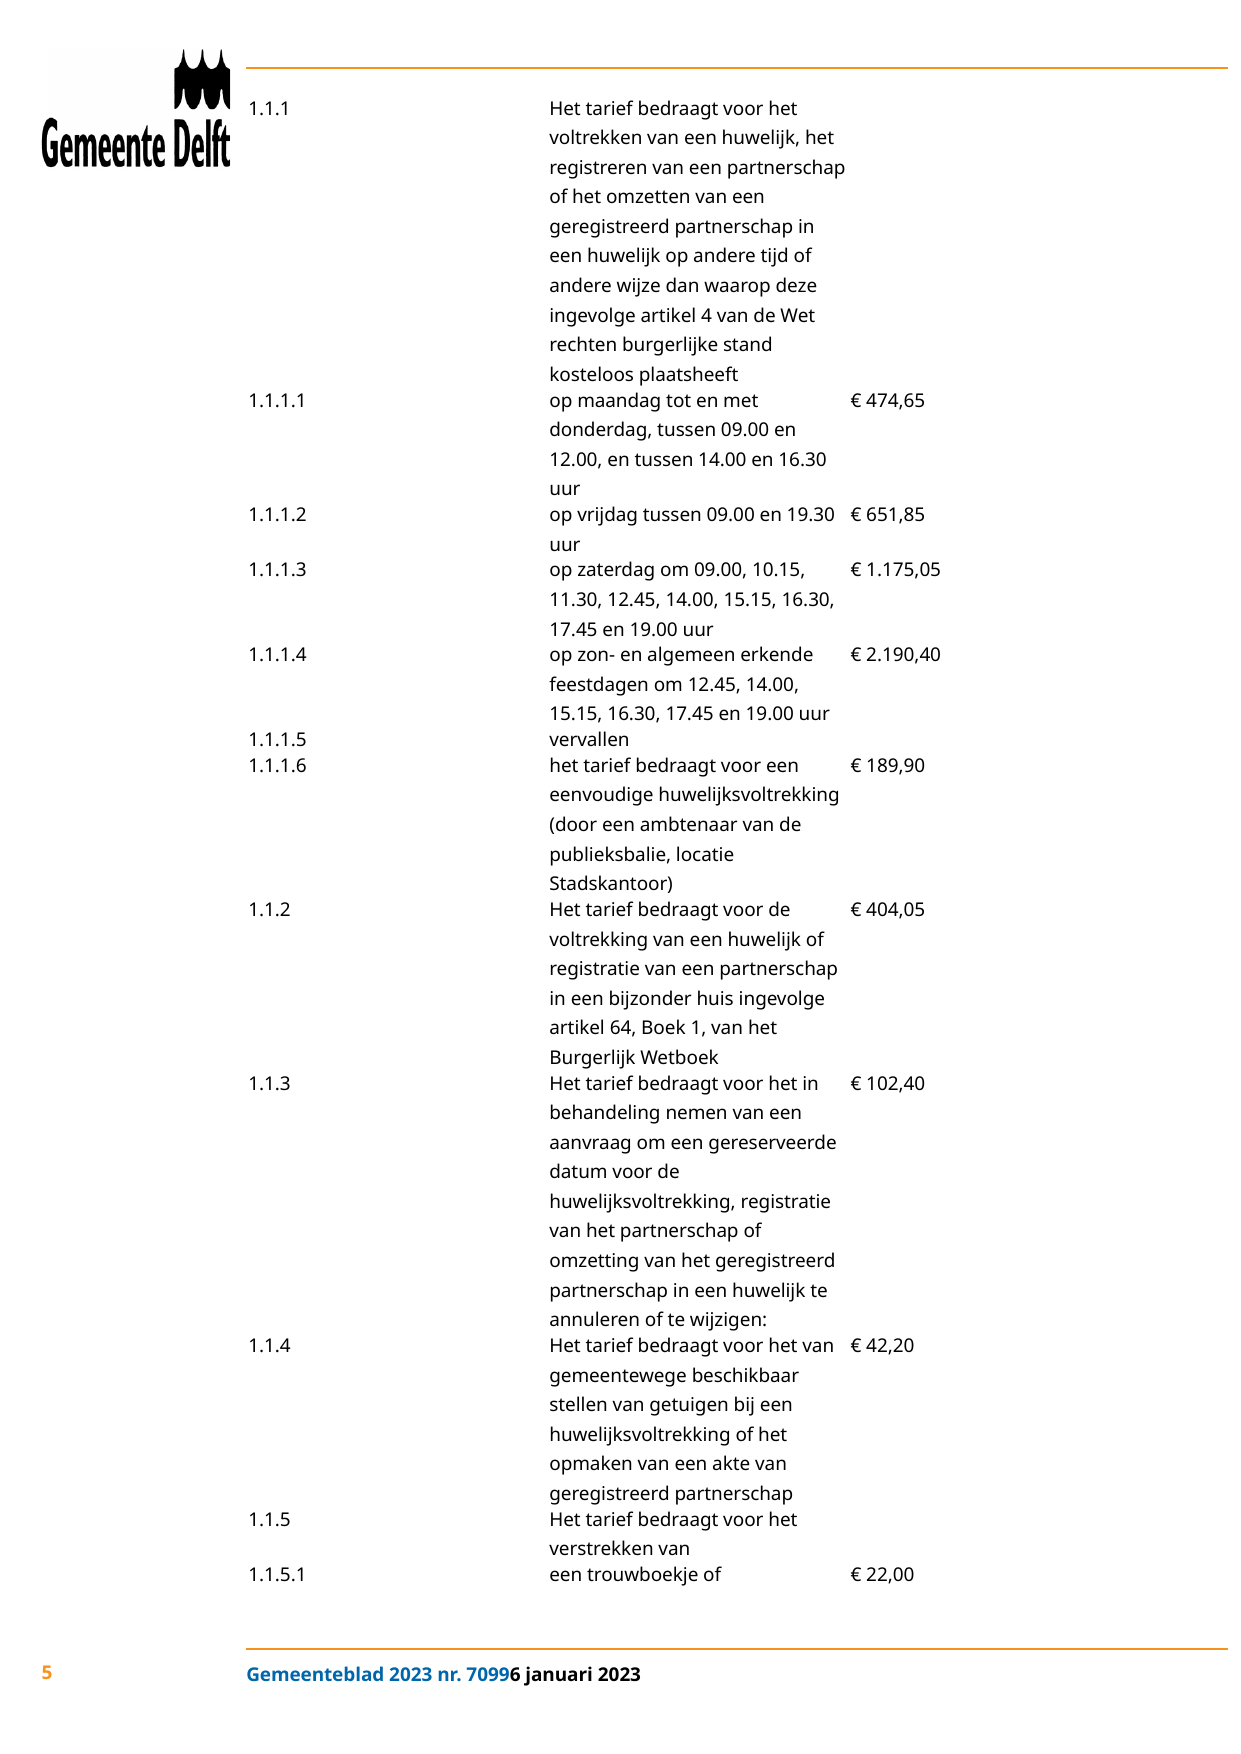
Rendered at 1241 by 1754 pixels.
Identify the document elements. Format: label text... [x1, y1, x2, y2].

table_cell 1.1.4 [248, 1332, 549, 1506]
table_cell [850, 1506, 1152, 1561]
table_cell het tarief bedraagt voor een eenvoudige huwelijksvoltrekking (door een ambtenaar van de publieksbalie, locatie Stadskantoor) [549, 752, 850, 896]
table_cell 1.1.1.4 [248, 641, 549, 726]
table_cell € 651,85 [850, 501, 1152, 557]
table_cell vervallen [549, 726, 850, 752]
table_cell op zaterdag om 09.00, 10.15, 11.30, 12.45, 14.00, 15.15, 16.30, 17.45 en 19.00 uur [549, 557, 850, 641]
table_cell Het tarief bedraagt voor het in behandeling nemen van een aanvraag om een gereserveerde datum voor de huwelijksvoltrekking, registratie van het partnerschap of omzetting van het geregistreerd partnerschap in een huwelijk te annuleren of te wijzigen: [549, 1070, 850, 1332]
table_cell Het tarief bedraagt voor de voltrekking van een huwelijk of registratie van een partnerschap in een bijzonder huis ingevolge artikel 64, Boek 1, van het Burgerlijk Wetboek [549, 896, 850, 1070]
table_cell op maandag tot en met donderdag, tussen 09.00 en 12.00, en tussen 14.00 en 16.30 uur [549, 387, 850, 501]
table_cell 1.1.1.3 [248, 557, 549, 641]
table_cell 1.1.1 [248, 95, 549, 387]
table_cell 1.1.1.1 [248, 387, 549, 501]
table_cell € 404,05 [850, 896, 1152, 1070]
picture [41, 47, 231, 172]
table_cell 1.1.1.2 [248, 501, 549, 557]
table_cell 1.1.5.1 [248, 1561, 549, 1587]
table_cell € 2.190,40 [850, 641, 1152, 726]
table_cell € 22,00 [850, 1561, 1152, 1587]
table_cell € 474,65 [850, 387, 1152, 501]
table_cell Het tarief bedraagt voor het van gemeentewege beschikbaar stellen van getuigen bij een huwelijksvoltrekking of het opmaken van een akte van geregistreerd partnerschap [549, 1332, 850, 1506]
table_cell 1.1.2 [248, 896, 549, 1070]
table_cell op vrijdag tussen 09.00 en 19.30 uur [549, 501, 850, 557]
table_cell op zon- en algemeen erkende feestdagen om 12.45, 14.00, 15.15, 16.30, 17.45 en 19.00 uur [549, 641, 850, 726]
table_cell 1.1.1.5 [248, 726, 549, 752]
table_cell 1.1.1.6 [248, 752, 549, 896]
table_cell 1.1.3 [248, 1070, 549, 1332]
table_cell [850, 726, 1152, 752]
table_cell Het tarief bedraagt voor het voltrekken van een huwelijk, het registreren van een partnerschap of het omzetten van een geregistreerd partnerschap in een huwelijk op andere tijd of andere wijze dan waarop deze ingevolge artikel 4 van de Wet rechten burgerlijke stand kosteloos plaatsheeft [549, 95, 850, 387]
table_cell € 102,40 [850, 1070, 1152, 1332]
table_cell een trouwboekje of [549, 1561, 850, 1587]
table_cell Het tarief bedraagt voor het verstrekken van [549, 1506, 850, 1561]
table_cell [850, 95, 1152, 387]
table_cell € 1.175,05 [850, 557, 1152, 641]
table_cell € 189,90 [850, 752, 1152, 896]
table_cell 1.1.5 [248, 1506, 549, 1561]
table_cell € 42,20 [850, 1332, 1152, 1506]
